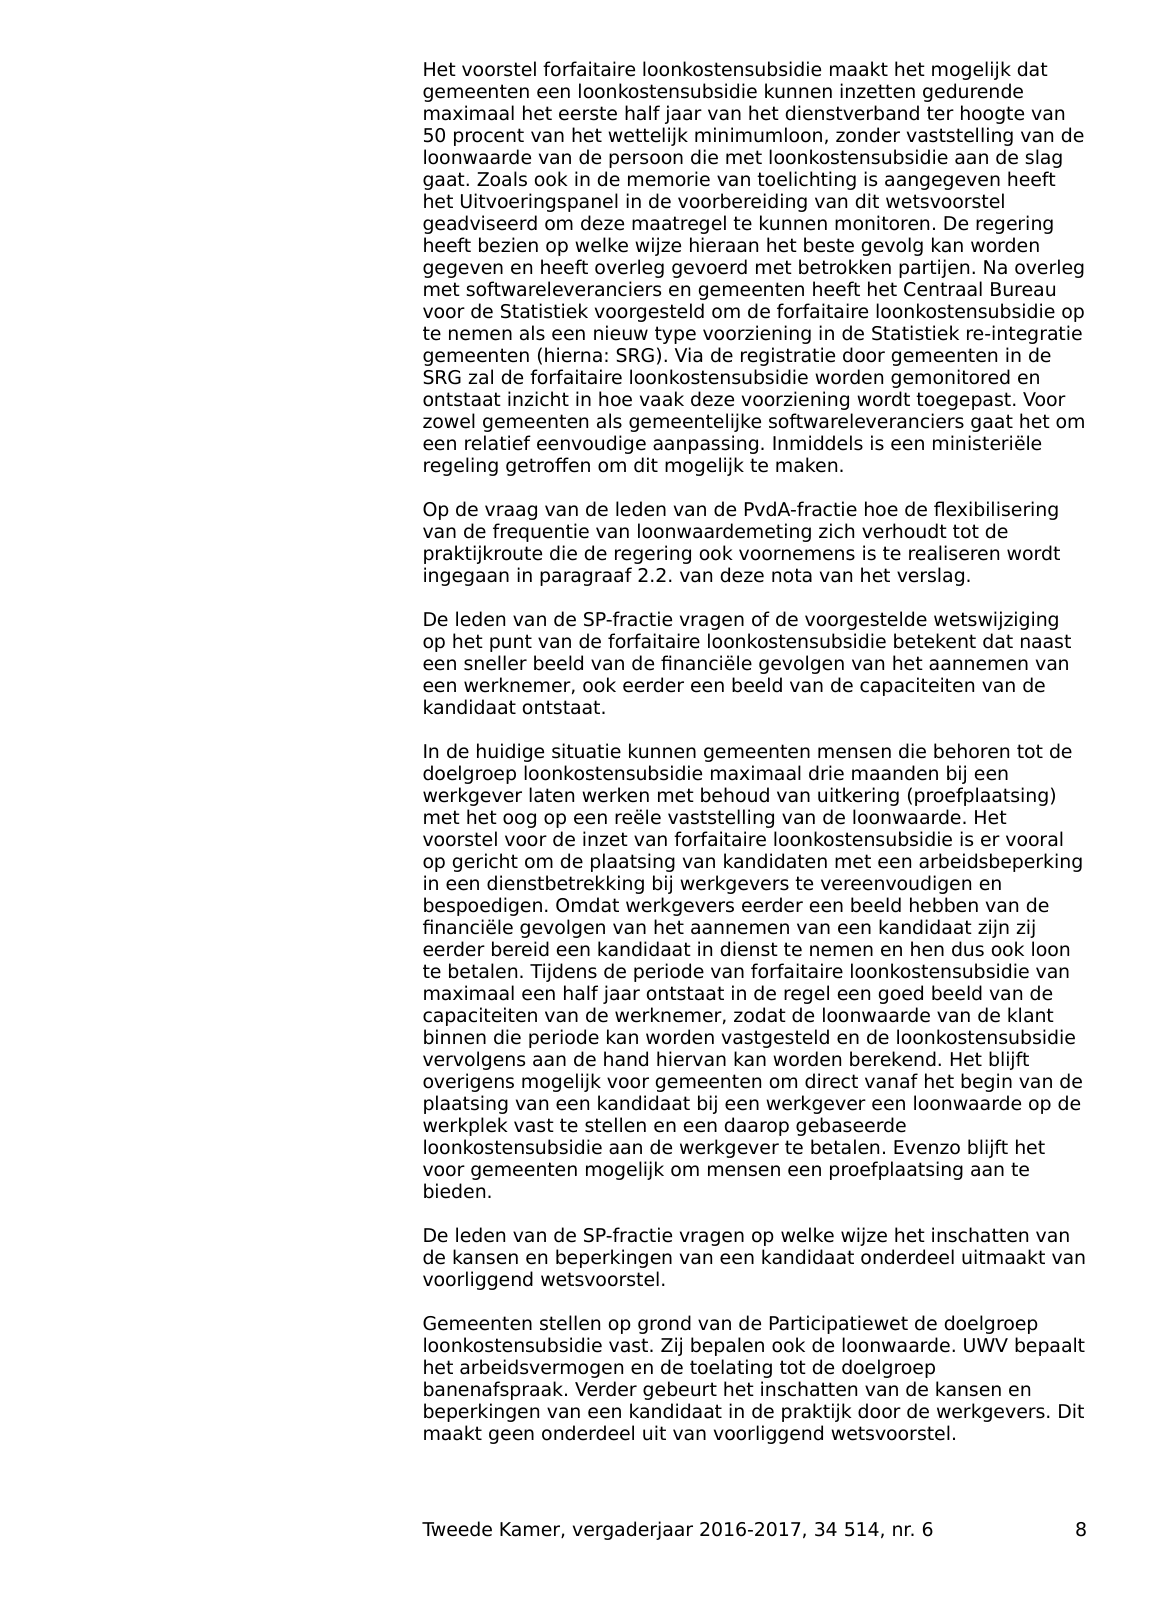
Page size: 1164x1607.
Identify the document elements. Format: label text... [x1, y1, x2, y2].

text In de huidige situatie kunnen gemeenten mensen die behoren tot de doelgroep loonkostensubsidie maximaal drie maanden bij een werkgever laten werken met behoud van uitkering (proefplaatsing) met het oog op een reële vaststelling van de loonwaarde. Het voorstel voor de inzet van forfaitaire loonkostensubsidie is er vooral op gericht om de plaatsing van kandidaten met een arbeidsbeperking in een dienstbetrekking bij werkgevers te vereenvoudigen en bespoedigen. Omdat werkgevers eerder een beeld hebben van de financiële gevolgen van het aannemen van een kandidaat zijn zij eerder bereid een kandidaat in dienst te nemen en hen dus ook loon te betalen. Tijdens de periode van forfaitaire loonkostensubsidie van maximaal een half jaar ontstaat in de regel een goed beeld van de capaciteiten van de werknemer, zodat de loonwaarde van de klant binnen die periode kan worden vastgesteld en de loonkostensubsidie vervolgens aan de hand hiervan kan worden berekend. Het blijft overigens mogelijk voor gemeenten om direct vanaf het begin van de plaatsing van een kandidaat bij een werkgever een loonwaarde op de werkplek vast te stellen en een daarop gebaseerde loonkostensubsidie aan de werkgever te betalen. Evenzo blijft het voor gemeenten mogelijk om mensen een proefplaatsing aan te bieden. [422, 741, 1087, 1203]
text De leden van de SP-fractie vragen of de voorgestelde wetswijziging op het punt van de forfaitaire loonkostensubsidie betekent dat naast een sneller beeld van de financiële gevolgen van het aannemen van een werknemer, ook eerder een beeld van de capaciteiten van de kandidaat ontstaat. [422, 609, 1087, 719]
text Gemeenten stellen op grond van de Participatiewet de doelgroep loonkostensubsidie vast. Zij bepalen ook de loonwaarde. UWV bepaalt het arbeidsvermogen en de toelating tot de doelgroep banenafspraak. Verder gebeurt het inschatten van de kansen en beperkingen van een kandidaat in de praktijk door de werkgevers. Dit maakt geen onderdeel uit van voorliggend wetsvoorstel. [422, 1313, 1087, 1445]
text De leden van de SP-fractie vragen op welke wijze het inschatten van de kansen en beperkingen van een kandidaat onderdeel uitmaakt van voorliggend wetsvoorstel. [422, 1225, 1087, 1291]
text Op de vraag van de leden van de PvdA-fractie hoe de flexibilisering van de frequentie van loonwaardemeting zich verhoudt tot de praktijkroute die de regering ook voornemens is te realiseren wordt ingegaan in paragraaf 2.2. van deze nota van het verslag. [422, 499, 1087, 587]
text Het voorstel forfaitaire loonkostensubsidie maakt het mogelijk dat gemeenten een loonkostensubsidie kunnen inzetten gedurende maximaal het eerste half jaar van het dienstverband ter hoogte van 50 procent van het wettelijk minimumloon, zonder vaststelling van de loonwaarde van de persoon die met loonkostensubsidie aan de slag gaat. Zoals ook in de memorie van toelichting is aangegeven heeft het Uitvoeringspanel in de voorbereiding van dit wetsvoorstel geadviseerd om deze maatregel te kunnen monitoren. De regering heeft bezien op welke wijze hieraan het beste gevolg kan worden gegeven en heeft overleg gevoerd met betrokken partijen. Na overleg met softwareleveranciers en gemeenten heeft het Centraal Bureau voor de Statistiek voorgesteld om de forfaitaire loonkostensubsidie op te nemen als een nieuw type voorziening in de Statistiek re-integratie gemeenten (hierna: SRG). Via de registratie door gemeenten in de SRG zal de forfaitaire loonkostensubsidie worden gemonitored en ontstaat inzicht in hoe vaak deze voorziening wordt toegepast. Voor zowel gemeenten als gemeentelijke softwareleveranciers gaat het om een relatief eenvoudige aanpassing. Inmiddels is een ministeriële regeling getroffen om dit mogelijk te maken. [422, 59, 1087, 477]
